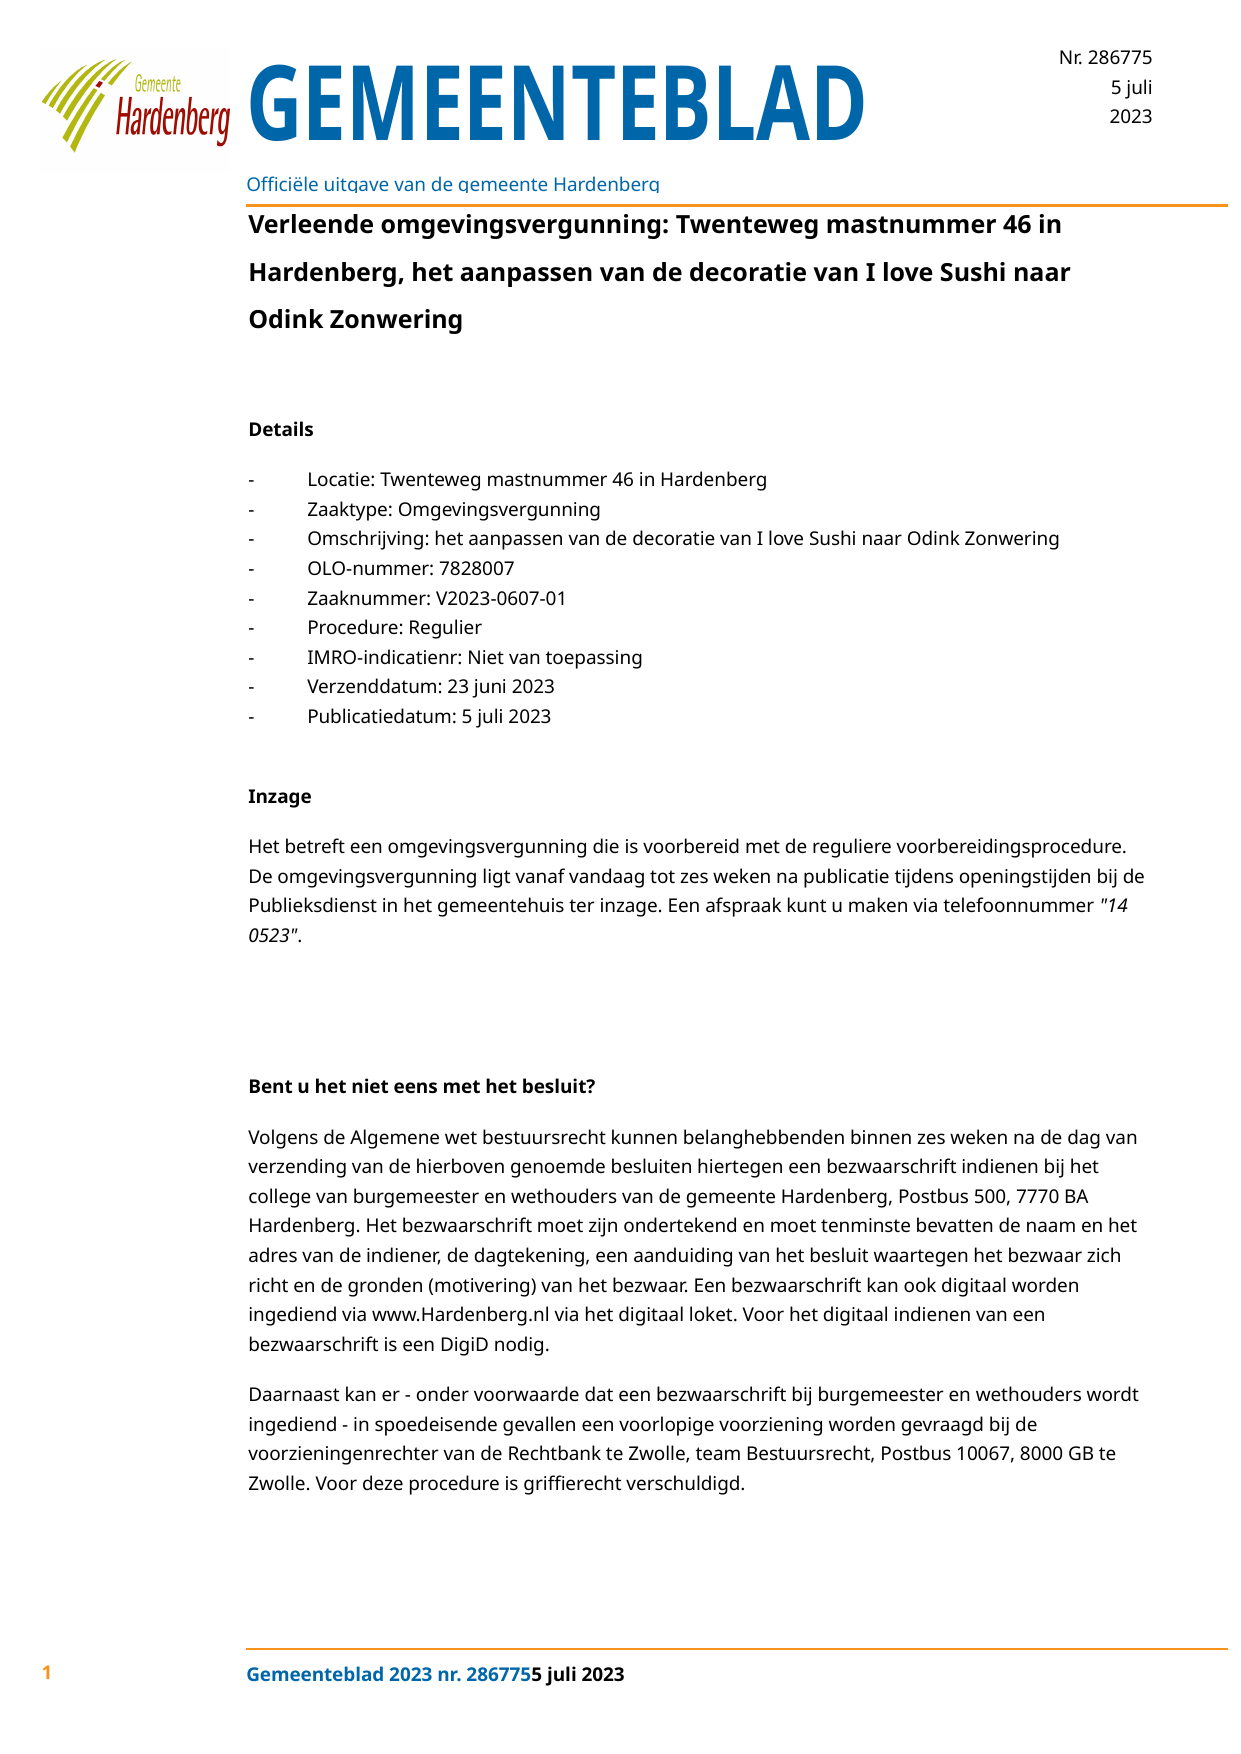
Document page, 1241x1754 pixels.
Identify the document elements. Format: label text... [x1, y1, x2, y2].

text Het betreft een omgevingsvergunning die is voorbereid met de reguliere voorbereidingsprocedure. De omgevingsvergunning ligt vanaf vandaag tot zes weken na publicatie tijdens openingstijden bij de Publieksdienst in het gemeentehuis ter inzage. Een afspraak kunt u maken via telefoonnummer "14 0523". [248, 833, 1152, 948]
list Zaaknummer: V2023-0607-01 [248, 585, 1152, 610]
text Daarnaast kan er - onder voorwaarde dat een bezwaarschrift bij burgemeester en wethouders wordt ingediend - in spoedeisende gevallen een voorlopige voorziening worden gevraagd bij de voorzieningenrechter van de Rechtbank te Zwolle, team Bestuursrecht, Postbus 10067, 8000 GB te Zwolle. Voor deze procedure is griffierecht verschuldigd. [248, 1381, 1152, 1496]
list Omschrijving: het aanpassen van de decoratie van I love Sushi naar Odink Zonwering [248, 526, 1152, 551]
text Bent u het niet eens met het besluit? [248, 1073, 1152, 1099]
text Inzage [248, 783, 1152, 809]
list OLO-nummer: 7828007 [248, 555, 1152, 581]
list Zaaktype: Omgevingsvergunning [248, 496, 1152, 522]
list IMRO-indicatienr: Niet van toepassing [248, 644, 1152, 669]
list Procedure: Regulier [248, 614, 1152, 640]
list Locatie: Twenteweg mastnummer 46 in Hardenberg [248, 466, 1152, 492]
picture [41, 47, 231, 172]
text Verleende omgevingsvergunning: Twenteweg mastnummer 46 in Hardenberg, het aanpassen van de decoratie van I love Sushi naar Odink Zonwering [248, 207, 1152, 336]
text Volgens de Algemene wet bestuursrecht kunnen belanghebbenden binnen zes weken na de dag van verzending van de hierboven genoemde besluiten hiertegen een bezwaarschrift indienen bij het college van burgemeester en wethouders van de gemeente Hardenberg, Postbus 500, 7770 BA Hardenberg. Het bezwaarschrift moet zijn ondertekend en moet tenminste bevatten de naam en het adres van de indiener, de dagtekening, een aanduiding van het besluit waartegen het bezwaar zich richt en de gronden (motivering) van het bezwaar. Een bezwaarschrift kan ook digitaal worden ingediend via www.Hardenberg.nl via het digitaal loket. Voor het digitaal indienen van een bezwaarschrift is een DigiD nodig. [248, 1124, 1152, 1357]
text Details [248, 416, 1152, 442]
list Publicatiedatum: 5 juli 2023 [248, 703, 1152, 729]
list Verzenddatum: 23 juni 2023 [248, 673, 1152, 699]
